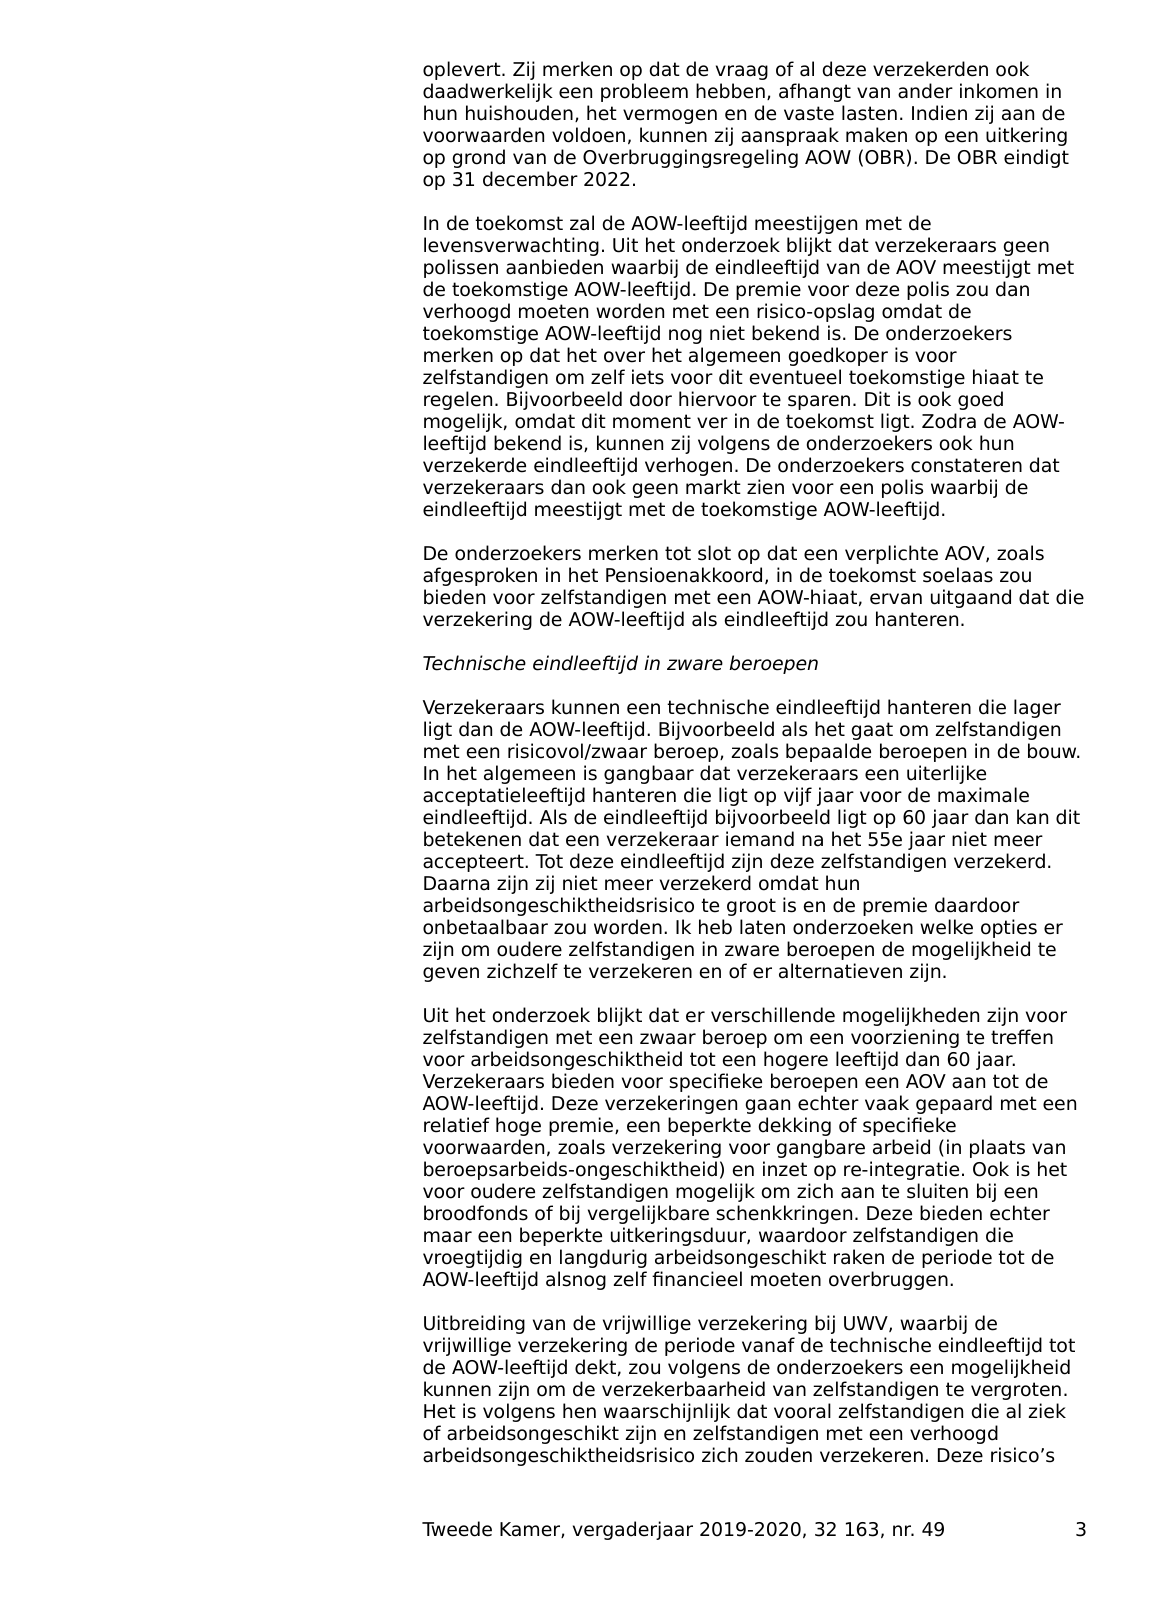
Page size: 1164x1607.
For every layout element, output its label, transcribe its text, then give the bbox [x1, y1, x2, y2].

text Uitbreiding van de vrijwillige verzekering bij UWV, waarbij de vrijwillige verzekering de periode vanaf de technische eindleeftijd tot de AOW-leeftijd dekt, zou volgens de onderzoekers een mogelijkheid kunnen zijn om de verzekerbaarheid van zelfstandigen te vergroten. Het is volgens hen waarschijnlijk dat vooral zelfstandigen die al ziek of arbeidsongeschikt zijn en zelfstandigen met een verhoogd arbeidsongeschiktheidsrisico zich zouden verzekeren. Deze risico’s [422, 1313, 1087, 1467]
subtitle Technische eindleeftijd in zware beroepen [422, 653, 1087, 675]
text In de toekomst zal de AOW-leeftijd meestijgen met de levensverwachting. Uit het onderzoek blijkt dat verzekeraars geen polissen aanbieden waarbij de eindleeftijd van de AOV meestijgt met de toekomstige AOW-leeftijd. De premie voor deze polis zou dan verhoogd moeten worden met een risico-opslag omdat de toekomstige AOW-leeftijd nog niet bekend is. De onderzoekers merken op dat het over het algemeen goedkoper is voor zelfstandigen om zelf iets voor dit eventueel toekomstige hiaat te regelen. Bijvoorbeeld door hiervoor te sparen. Dit is ook goed mogelijk, omdat dit moment ver in de toekomst ligt. Zodra de AOW-leeftijd bekend is, kunnen zij volgens de onderzoekers ook hun verzekerde eindleeftijd verhogen. De onderzoekers constateren dat verzekeraars dan ook geen markt zien voor een polis waarbij de eindleeftijd meestijgt met de toekomstige AOW-leeftijd. [422, 213, 1087, 521]
text Uit het onderzoek blijkt dat er verschillende mogelijkheden zijn voor zelfstandigen met een zwaar beroep om een voorziening te treffen voor arbeidsongeschiktheid tot een hogere leeftijd dan 60 jaar. Verzekeraars bieden voor specifieke beroepen een AOV aan tot de AOW-leeftijd. Deze verzekeringen gaan echter vaak gepaard met een relatief hoge premie, een beperkte dekking of specifieke voorwaarden, zoals verzekering voor gangbare arbeid (in plaats van beroepsarbeids-ongeschiktheid) en inzet op re-integratie. Ook is het voor oudere zelfstandigen mogelijk om zich aan te sluiten bij een broodfonds of bij vergelijkbare schenkkringen. Deze bieden echter maar een beperkte uitkeringsduur, waardoor zelfstandigen die vroegtijdig en langdurig arbeidsongeschikt raken de periode tot de AOW-leeftijd alsnog zelf financieel moeten overbruggen. [422, 1005, 1087, 1291]
text Verzekeraars kunnen een technische eindleeftijd hanteren die lager ligt dan de AOW-leeftijd. Bijvoorbeeld als het gaat om zelfstandigen met een risicovol/zwaar beroep, zoals bepaalde beroepen in de bouw. In het algemeen is gangbaar dat verzekeraars een uiterlijke acceptatieleeftijd hanteren die ligt op vijf jaar voor de maximale eindleeftijd. Als de eindleeftijd bijvoorbeeld ligt op 60 jaar dan kan dit betekenen dat een verzekeraar iemand na het 55e jaar niet meer accepteert. Tot deze eindleeftijd zijn deze zelfstandigen verzekerd. Daarna zijn zij niet meer verzekerd omdat hun arbeidsongeschiktheidsrisico te groot is en de premie daardoor onbetaalbaar zou worden. Ik heb laten onderzoeken welke opties er zijn om oudere zelfstandigen in zware beroepen de mogelijkheid te geven zichzelf te verzekeren en of er alternatieven zijn. [422, 697, 1087, 983]
text oplevert. Zij merken op dat de vraag of al deze verzekerden ook daadwerkelijk een probleem hebben, afhangt van ander inkomen in hun huishouden, het vermogen en de vaste lasten. Indien zij aan de voorwaarden voldoen, kunnen zij aanspraak maken op een uitkering op grond van de Overbruggingsregeling AOW (OBR). De OBR eindigt op 31 december 2022. [422, 59, 1087, 191]
text De onderzoekers merken tot slot op dat een verplichte AOV, zoals afgesproken in het Pensioenakkoord, in de toekomst soelaas zou bieden voor zelfstandigen met een AOW-hiaat, ervan uitgaand dat die verzekering de AOW-leeftijd als eindleeftijd zou hanteren. [422, 543, 1087, 631]
